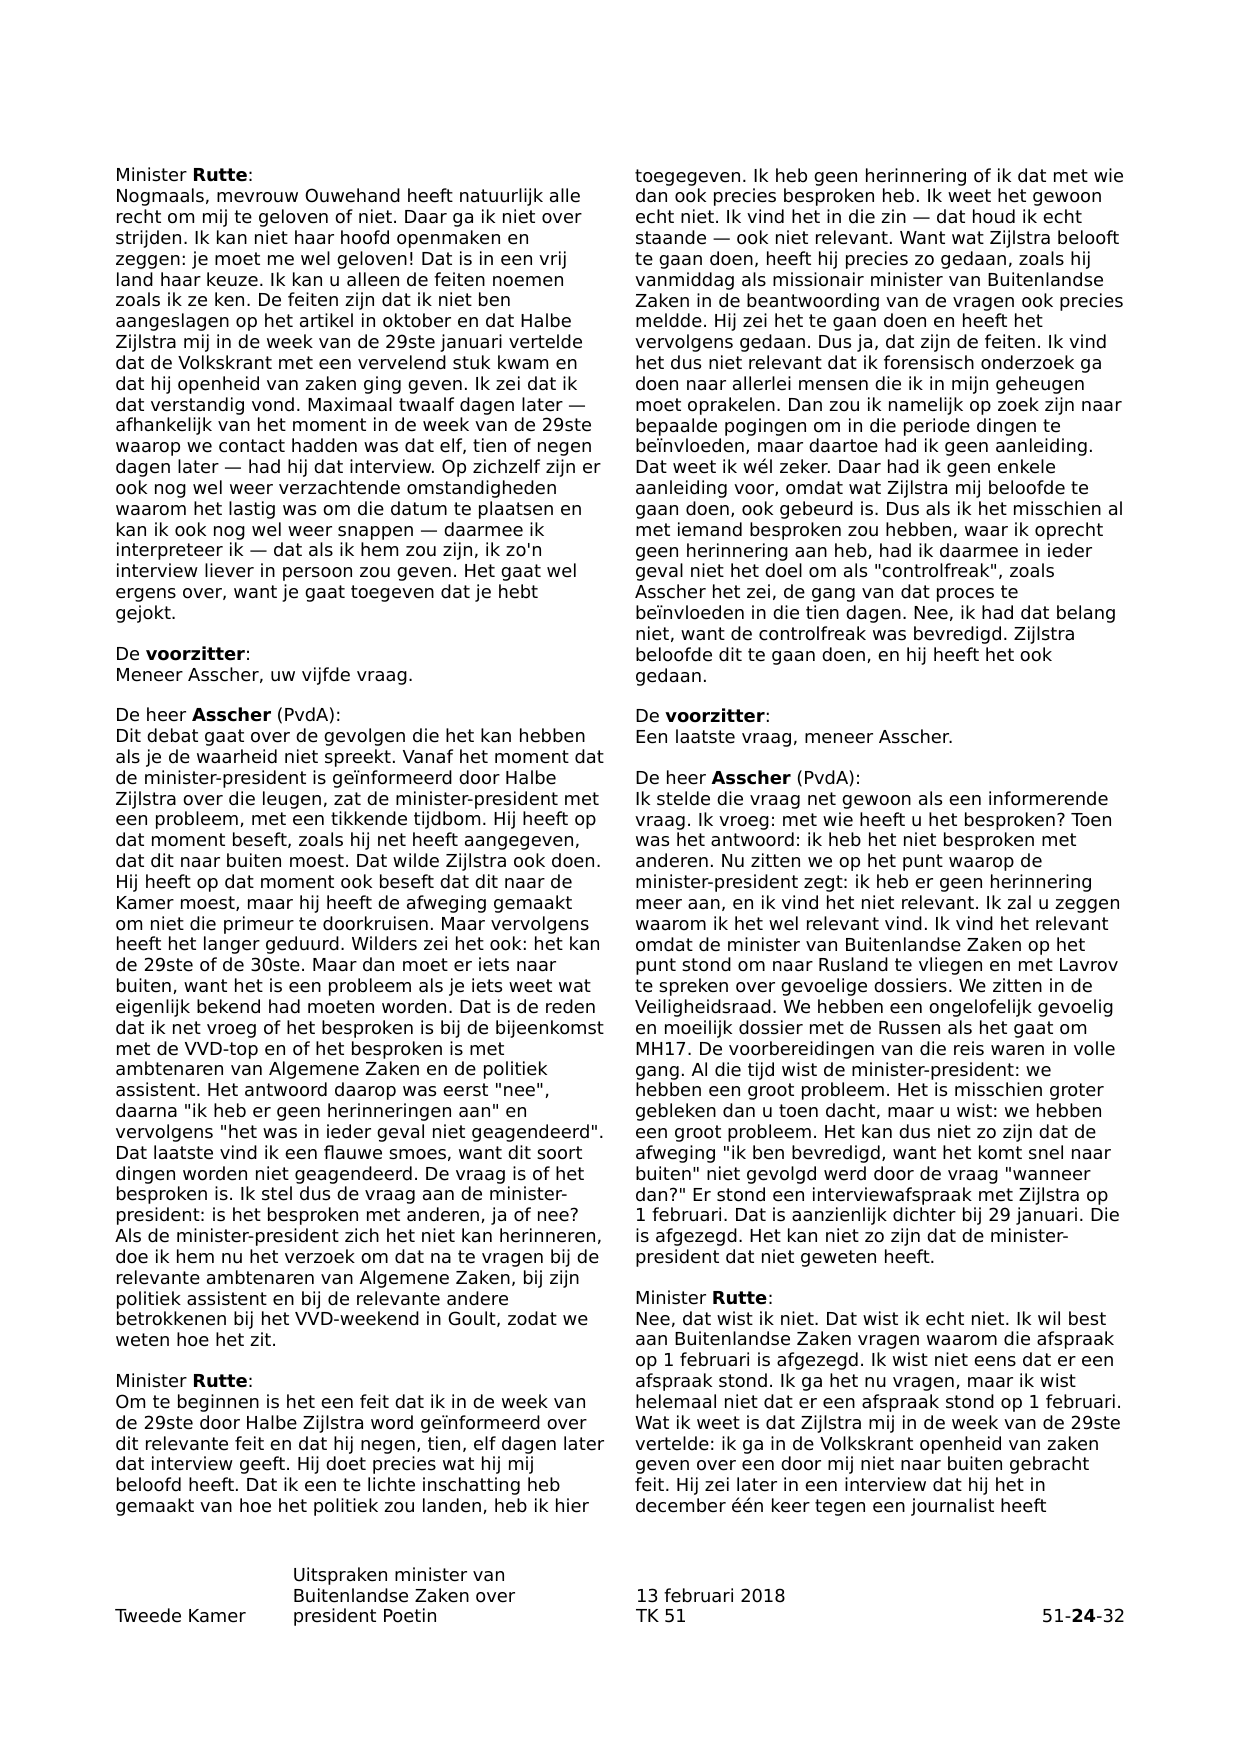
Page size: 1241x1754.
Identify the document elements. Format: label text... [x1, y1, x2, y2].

text Meneer Asscher, uw vijfde vraag. [115, 664, 605, 685]
text De voorzitter: [635, 706, 1125, 727]
text Een laatste vraag, meneer Asscher. [635, 727, 1125, 748]
text De heer Asscher (PvdA): [635, 768, 1125, 788]
text Om te beginnen is het een feit dat ik in de week van de 29ste door Halbe Zijlstra word geïnformeerd over dit relevante feit en dat hij negen, tien, elf dagen later dat interview geeft. Hij doet precies wat hij mij beloofd heeft. Dat ik een te lichte inschatting heb gemaakt van hoe het politiek zou landen, heb ik hier [115, 1392, 605, 1517]
text Minister Rutte: [635, 1288, 1125, 1308]
text Ik stelde die vraag net gewoon als een informerende vraag. Ik vroeg: met wie heeft u het besproken? Toen was het antwoord: ik heb het niet besproken met anderen. Nu zitten we op het punt waarop de minister-president zegt: ik heb er geen herinnering meer aan, en ik vind het niet relevant. Ik zal u zeggen waarom ik het wel relevant vind. Ik vind het relevant omdat de minister van Buitenlandse Zaken op het punt stond om naar Rusland te vliegen en met Lavrov te spreken over gevoelige dossiers. We zitten in de Veiligheidsraad. We hebben een ongelofelijk gevoelig en moeilijk dossier met de Russen als het gaat om MH17. De voorbereidingen van die reis waren in volle gang. Al die tijd wist de minister-president: we hebben een groot probleem. Het is misschien groter gebleken dan u toen dacht, maar u wist: we hebben een groot probleem. Het kan dus niet zo zijn dat de afweging "ik ben bevredigd, want het komt snel naar buiten" niet gevolgd werd door de vraag "wanneer dan?" Er stond een interviewafspraak met Zijlstra op 1 februari. Dat is aanzienlijk dichter bij 29 januari. Die is afgezegd. Het kan niet zo zijn dat de minister-president dat niet geweten heeft. [635, 788, 1125, 1268]
text Dit debat gaat over de gevolgen die het kan hebben als je de waarheid niet spreekt. Vanaf het moment dat de minister-president is geïnformeerd door Halbe Zijlstra over die leugen, zat de minister-president met een probleem, met een tikkende tijdbom. Hij heeft op dat moment beseft, zoals hij net heeft aangegeven, dat dit naar buiten moest. Dat wilde Zijlstra ook doen. Hij heeft op dat moment ook beseft dat dit naar de Kamer moest, maar hij heeft de afweging gemaakt om niet die primeur te doorkruisen. Maar vervolgens heeft het langer geduurd. Wilders zei het ook: het kan de 29ste of de 30ste. Maar dan moet er iets naar buiten, want het is een probleem als je iets weet wat eigenlijk bekend had moeten worden. Dat is de reden dat ik net vroeg of het besproken is bij de bijeenkomst met de VVD-top en of het besproken is met ambtenaren van Algemene Zaken en de politiek assistent. Het antwoord daarop was eerst "nee", daarna "ik heb er geen herinneringen aan" en vervolgens "het was in ieder geval niet geagendeerd". Dat laatste vind ik een flauwe smoes, want dit soort dingen worden niet geagendeerd. De vraag is of het besproken is. Ik stel dus de vraag aan de minister-president: is het besproken met anderen, ja of nee? Als de minister-president zich het niet kan herinneren, doe ik hem nu het verzoek om dat na te vragen bij de relevante ambtenaren van Algemene Zaken, bij zijn politiek assistent en bij de relevante andere betrokkenen bij het VVD-weekend in Goult, zodat we weten hoe het zit. [115, 726, 605, 1351]
text De voorzitter: [115, 643, 605, 664]
text Minister Rutte: [115, 1371, 605, 1392]
text Minister Rutte: [115, 165, 605, 186]
text De heer Asscher (PvdA): [115, 705, 605, 726]
text toegegeven. Ik heb geen herinnering of ik dat met wie dan ook precies besproken heb. Ik weet het gewoon echt niet. Ik vind het in die zin — dat houd ik echt staande — ook niet relevant. Want wat Zijlstra belooft te gaan doen, heeft hij precies zo gedaan, zoals hij vanmiddag als missionair minister van Buitenlandse Zaken in de beantwoording van de vragen ook precies meldde. Hij zei het te gaan doen en heeft het vervolgens gedaan. Dus ja, dat zijn de feiten. Ik vind het dus niet relevant dat ik forensisch onderzoek ga doen naar allerlei mensen die ik in mijn geheugen moet oprakelen. Dan zou ik namelijk op zoek zijn naar bepaalde pogingen om in die periode dingen te beïnvloeden, maar daartoe had ik geen aanleiding. Dat weet ik wél zeker. Daar had ik geen enkele aanleiding voor, omdat wat Zijlstra mij beloofde te gaan doen, ook gebeurd is. Dus als ik het misschien al met iemand besproken zou hebben, waar ik oprecht geen herinnering aan heb, had ik daarmee in ieder geval niet het doel om als "controlfreak", zoals Asscher het zei, de gang van dat proces te beïnvloeden in die tien dagen. Nee, ik had dat belang niet, want de controlfreak was bevredigd. Zijlstra beloofde dit te gaan doen, en hij heeft het ook gedaan. [635, 165, 1125, 686]
text Nee, dat wist ik niet. Dat wist ik echt niet. Ik wil best aan Buitenlandse Zaken vragen waarom die afspraak op 1 februari is afgezegd. Ik wist niet eens dat er een afspraak stond. Ik ga het nu vragen, maar ik wist helemaal niet dat er een afspraak stond op 1 februari. Wat ik weet is dat Zijlstra mij in de week van de 29ste vertelde: ik ga in de Volkskrant openheid van zaken geven over een door mij niet naar buiten gebracht feit. Hij zei later in een interview dat hij het in december één keer tegen een journalist heeft [635, 1308, 1125, 1517]
text Nogmaals, mevrouw Ouwehand heeft natuurlijk alle recht om mij te geloven of niet. Daar ga ik niet over strijden. Ik kan niet haar hoofd openmaken en zeggen: je moet me wel geloven! Dat is in een vrij land haar keuze. Ik kan u alleen de feiten noemen zoals ik ze ken. De feiten zijn dat ik niet ben aangeslagen op het artikel in oktober en dat Halbe Zijlstra mij in de week van de 29ste januari vertelde dat de Volkskrant met een vervelend stuk kwam en dat hij openheid van zaken ging geven. Ik zei dat ik dat verstandig vond. Maximaal twaalf dagen later — afhankelijk van het moment in de week van de 29ste waarop we contact hadden was dat elf, tien of negen dagen later — had hij dat interview. Op zichzelf zijn er ook nog wel weer verzachtende omstandigheden waarom het lastig was om die datum te plaatsen en kan ik ook nog wel weer snappen — daarmee ik interpreteer ik — dat als ik hem zou zijn, ik zo'n interview liever in persoon zou geven. Het gaat wel ergens over, want je gaat toegeven dat je hebt gejokt. [115, 186, 605, 623]
